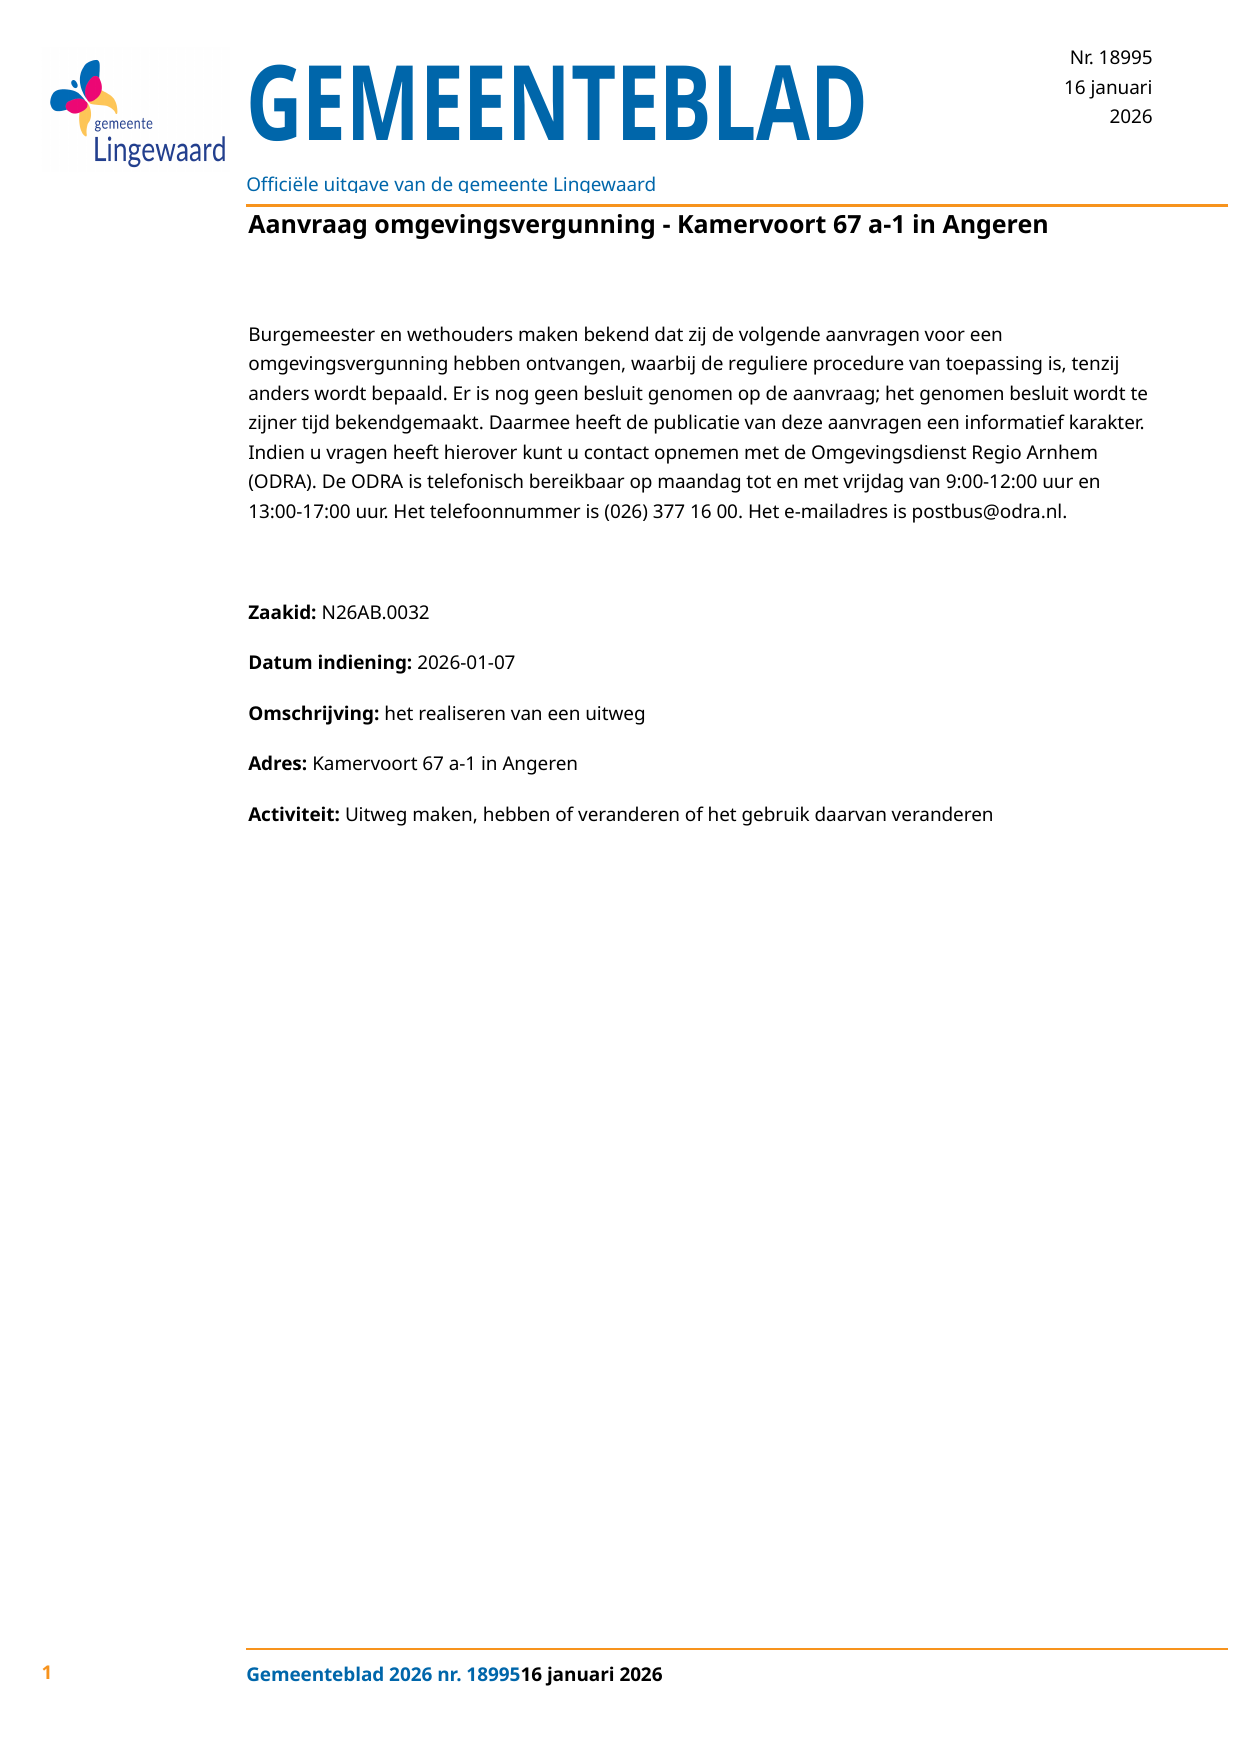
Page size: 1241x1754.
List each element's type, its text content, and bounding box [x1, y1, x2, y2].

picture [41, 47, 231, 172]
text Omschrijving: het realiseren van een uitweg [248, 700, 1152, 726]
text Aanvraag omgevingsvergunning - Kamervoort 67 a-1 in Angeren [248, 207, 1152, 241]
text Datum indiening: 2026-01-07 [248, 649, 1152, 675]
text Zaakid: N26AB.0032 [248, 599, 1152, 625]
text Activiteit: Uitweg maken, hebben of veranderen of het gebruik daarvan veranderen [248, 801, 1152, 826]
text Adres: Kamervoort 67 a-1 in Angeren [248, 750, 1152, 776]
text Burgemeester en wethouders maken bekend dat zij de volgende aanvragen voor een omgevingsvergunning hebben ontvangen, waarbij de reguliere procedure van toepassing is, tenzij anders wordt bepaald. Er is nog geen besluit genomen op de aanvraag; het genomen besluit wordt te zijner tijd bekendgemaakt. Daarmee heeft de publicatie van deze aanvragen een informatief karakter. Indien u vragen heeft hierover kunt u contact opnemen met de Omgevingsdienst Regio Arnhem (ODRA). De ODRA is telefonisch bereikbaar op maandag tot en met vrijdag van 9:00-12:00 uur en 13:00-17:00 uur. Het telefoonnummer is (026) 377 16 00. Het e-mailadres is postbus@odra.nl. [248, 321, 1152, 524]
